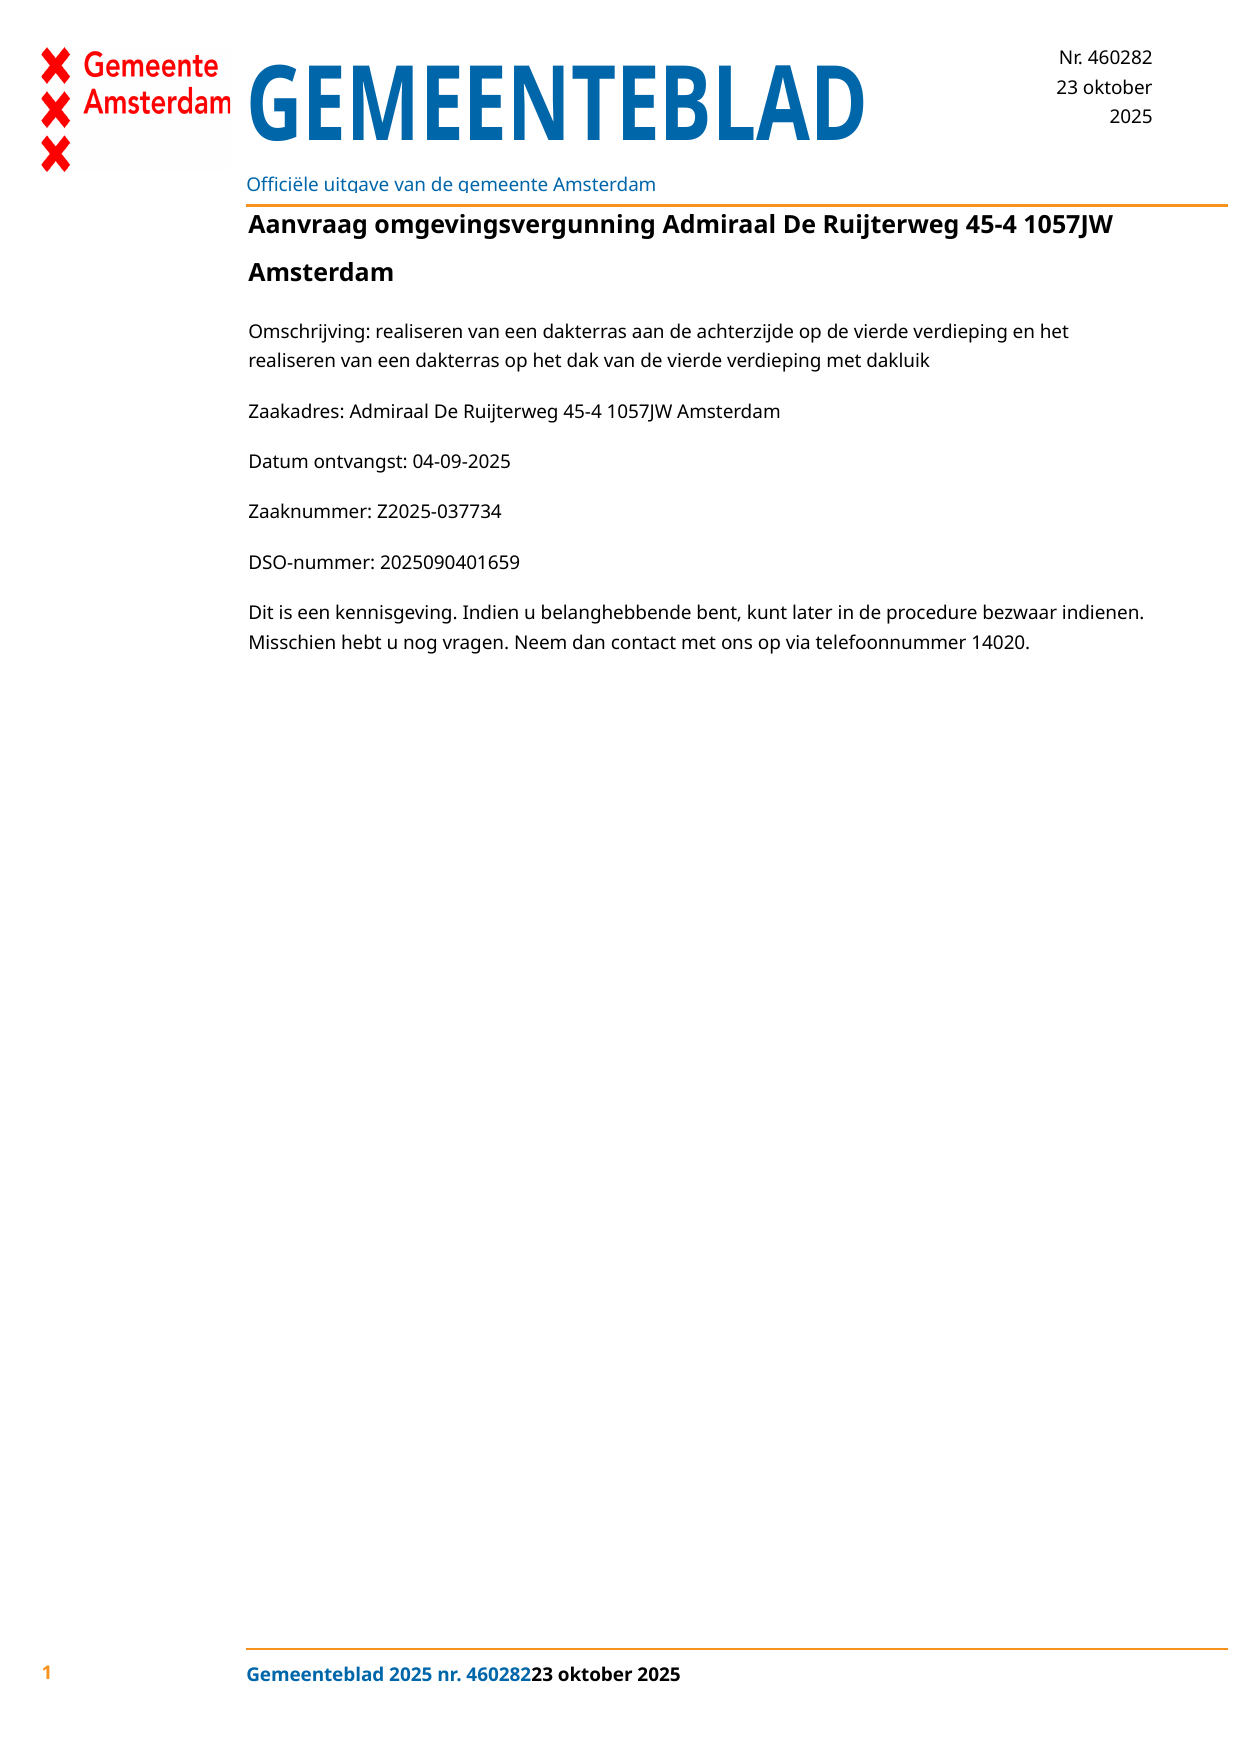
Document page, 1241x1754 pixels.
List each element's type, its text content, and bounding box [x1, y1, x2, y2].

text Zaakadres: Admiraal De Ruijterweg 45-4 1057JW Amsterdam [248, 398, 1152, 424]
text Aanvraag omgevingsvergunning Admiraal De Ruijterweg 45-4 1057JW Amsterdam [248, 207, 1152, 288]
text Datum ontvangst: 04-09-2025 [248, 448, 1152, 474]
text Zaaknummer: Z2025-037734 [248, 499, 1152, 524]
text Dit is een kennisgeving. Indien u belanghebbende bent, kunt later in de procedure bezwaar indienen. Misschien hebt u nog vragen. Neem dan contact met ons op via telefoonnummer 14020. [248, 599, 1152, 655]
picture [41, 47, 231, 172]
text Omschrijving: realiseren van een dakterras aan de achterzijde op de vierde verdieping en het realiseren van een dakterras op het dak van de vierde verdieping met dakluik [248, 318, 1152, 373]
text DSO-nummer: 2025090401659 [248, 549, 1152, 575]
